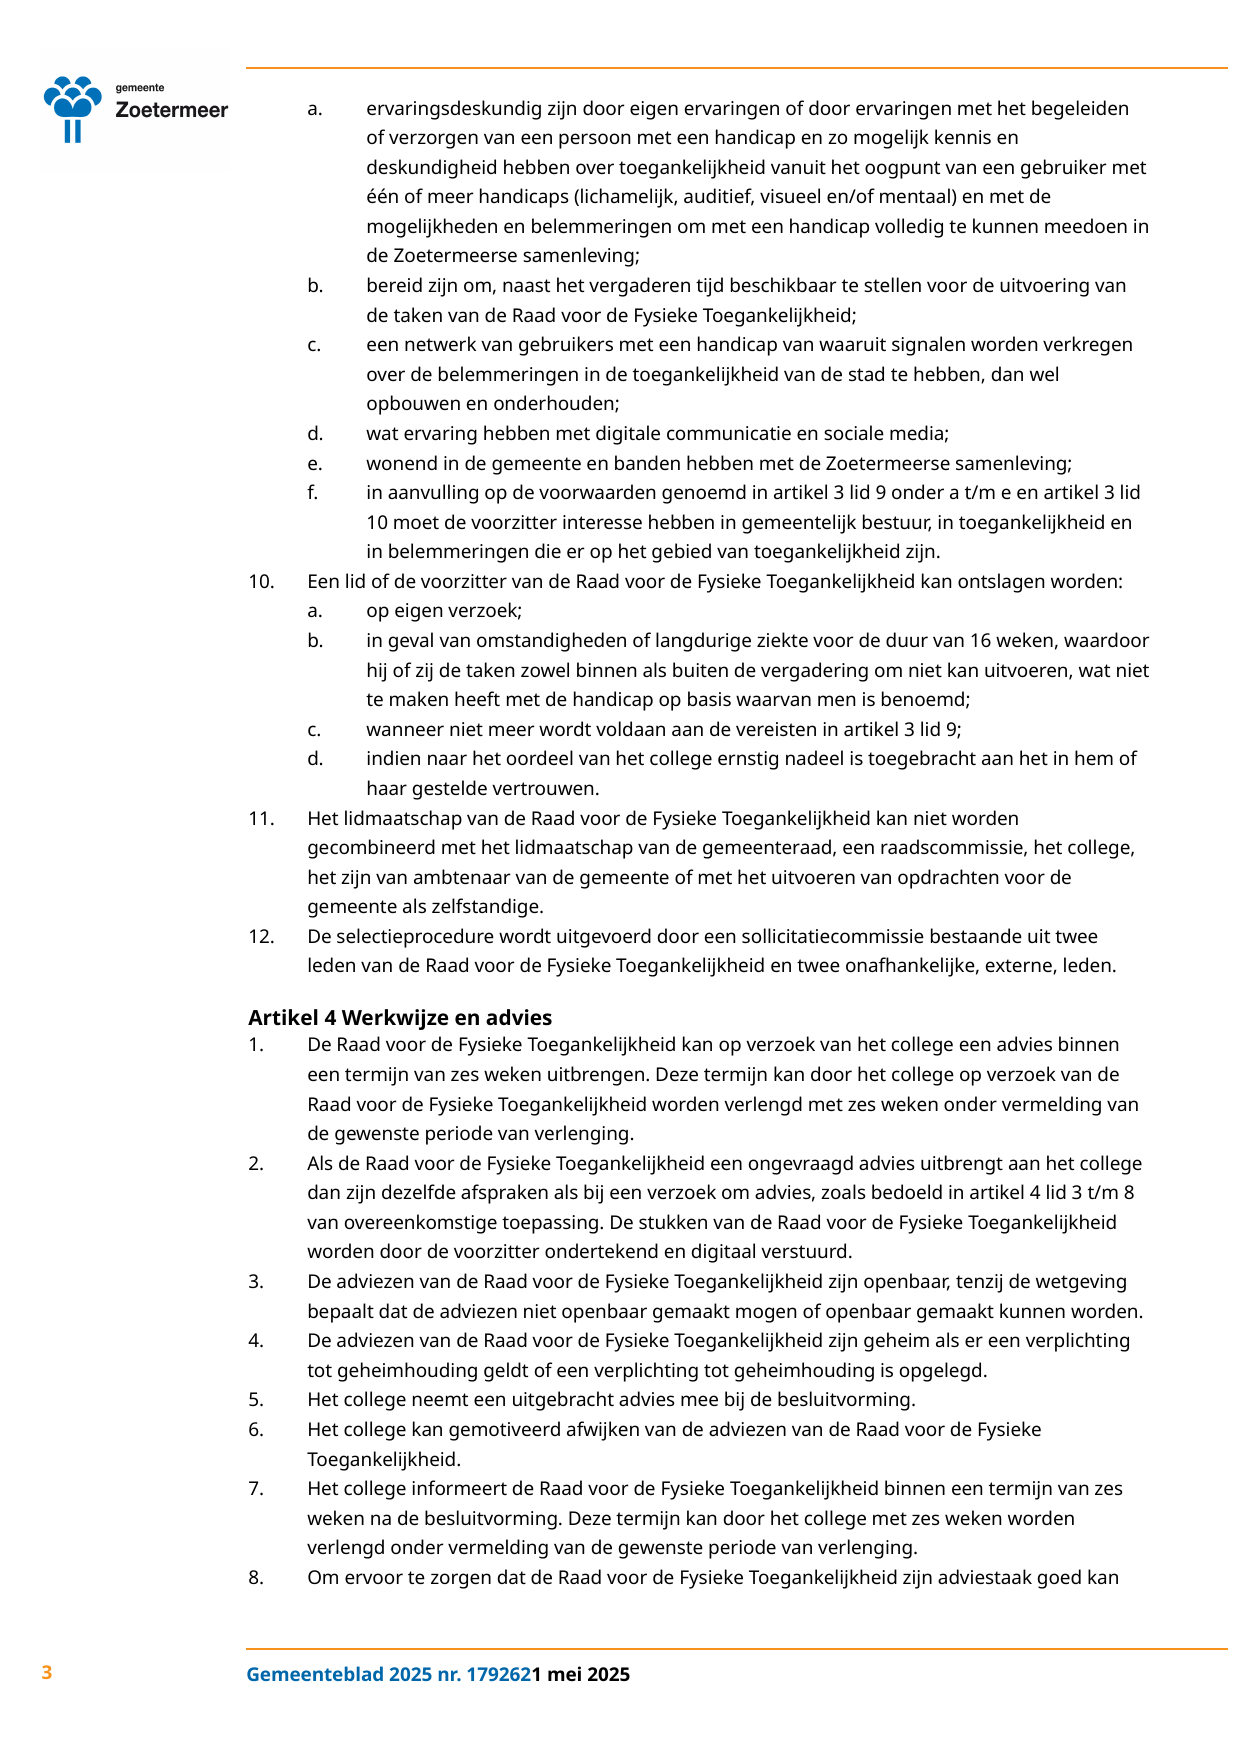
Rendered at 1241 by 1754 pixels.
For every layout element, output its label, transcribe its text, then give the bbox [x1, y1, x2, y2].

list wanneer niet meer wordt voldaan aan de vereisten in artikel 3 lid 9; [307, 716, 1152, 742]
list in geval van omstandigheden of langdurige ziekte voor de duur van 16 weken, waardoor hij of zij de taken zowel binnen als buiten de vergadering om niet kan uitvoeren, wat niet te maken heeft met de handicap op basis waarvan men is benoemd; [307, 627, 1152, 712]
list De selectieprocedure wordt uitgevoerd door een sollicitatiecommissie bestaande uit twee leden van de Raad voor de Fysieke Toegankelijkheid en twee onafhankelijke, externe, leden. [248, 923, 1152, 978]
list Het college kan gemotiveerd afwijken van de adviezen van de Raad voor de Fysieke Toegankelijkheid. [248, 1416, 1152, 1471]
list in aanvulling op de voorwaarden genoemd in artikel 3 lid 9 onder a t/m e en artikel 3 lid 10 moet de voorzitter interesse hebben in gemeentelijk bestuur, in toegankelijkheid en in belemmeringen die er op het gebied van toegankelijkheid zijn. [307, 479, 1152, 564]
picture [41, 47, 231, 172]
list een netwerk van gebruikers met een handicap van waaruit signalen worden verkregen over de belemmeringen in de toegankelijkheid van de stad te hebben, dan wel opbouwen en onderhouden; [307, 331, 1152, 416]
list De adviezen van de Raad voor de Fysieke Toegankelijkheid zijn geheim als er een verplichting tot geheimhouding geldt of een verplichting tot geheimhouding is opgelegd. [248, 1327, 1152, 1383]
list bereid zijn om, naast het vergaderen tijd beschikbaar te stellen voor de uitvoering van de taken van de Raad voor de Fysieke Toegankelijkheid; [307, 272, 1152, 328]
list wonend in de gemeente en banden hebben met de Zoetermeerse samenleving; [307, 450, 1152, 476]
list De adviezen van de Raad voor de Fysieke Toegankelijkheid zijn openbaar, tenzij de wetgeving bepaalt dat de adviezen niet openbaar gemaakt mogen of openbaar gemaakt kunnen worden. [248, 1268, 1152, 1323]
list Als de Raad voor de Fysieke Toegankelijkheid een ongevraagd advies uitbrengt aan het college dan zijn dezelfde afspraken als bij een verzoek om advies, zoals bedoeld in artikel 4 lid 3 t/m 8 van overeenkomstige toepassing. De stukken van de Raad voor de Fysieke Toegankelijkheid worden door de voorzitter ondertekend en digitaal verstuurd. [248, 1150, 1152, 1264]
text Artikel 4 Werkwijze en advies [248, 1003, 1152, 1032]
list ervaringsdeskundig zijn door eigen ervaringen of door ervaringen met het begeleiden of verzorgen van een persoon met een handicap en zo mogelijk kennis en deskundigheid hebben over toegankelijkheid vanuit het oogpunt van een gebruiker met één of meer handicaps (lichamelijk, auditief, visueel en/of mentaal) en met de mogelijkheden en belemmeringen om met een handicap volledig te kunnen meedoen in de Zoetermeerse samenleving; [307, 95, 1152, 268]
list op eigen verzoek; [307, 598, 1152, 623]
list wat ervaring hebben met digitale communicatie en sociale media; [307, 420, 1152, 446]
list Het college informeert de Raad voor de Fysieke Toegankelijkheid binnen een termijn van zes weken na de besluitvorming. Deze termijn kan door het college met zes weken worden verlengd onder vermelding van de gewenste periode van verlenging. [248, 1475, 1152, 1560]
list Het lidmaatschap van de Raad voor de Fysieke Toegankelijkheid kan niet worden gecombineerd met het lidmaatschap van de gemeenteraad, een raadscommissie, het college, het zijn van ambtenaar van de gemeente of met het uitvoeren van opdrachten voor de gemeente als zelfstandige. [248, 805, 1152, 919]
list Om ervoor te zorgen dat de Raad voor de Fysieke Toegankelijkheid zijn adviestaak goed kan [248, 1564, 1152, 1590]
list indien naar het oordeel van het college ernstig nadeel is toegebracht aan het in hem of haar gestelde vertrouwen. [307, 746, 1152, 801]
list Het college neemt een uitgebracht advies mee bij de besluitvorming. [248, 1387, 1152, 1412]
list Een lid of de voorzitter van de Raad voor de Fysieke Toegankelijkheid kan ontslagen worden: [248, 568, 1152, 594]
list De Raad voor de Fysieke Toegankelijkheid kan op verzoek van het college een advies binnen een termijn van zes weken uitbrengen. Deze termijn kan door het college op verzoek van de Raad voor de Fysieke Toegankelijkheid worden verlengd met zes weken onder vermelding van de gewenste periode van verlenging. [248, 1032, 1152, 1146]
